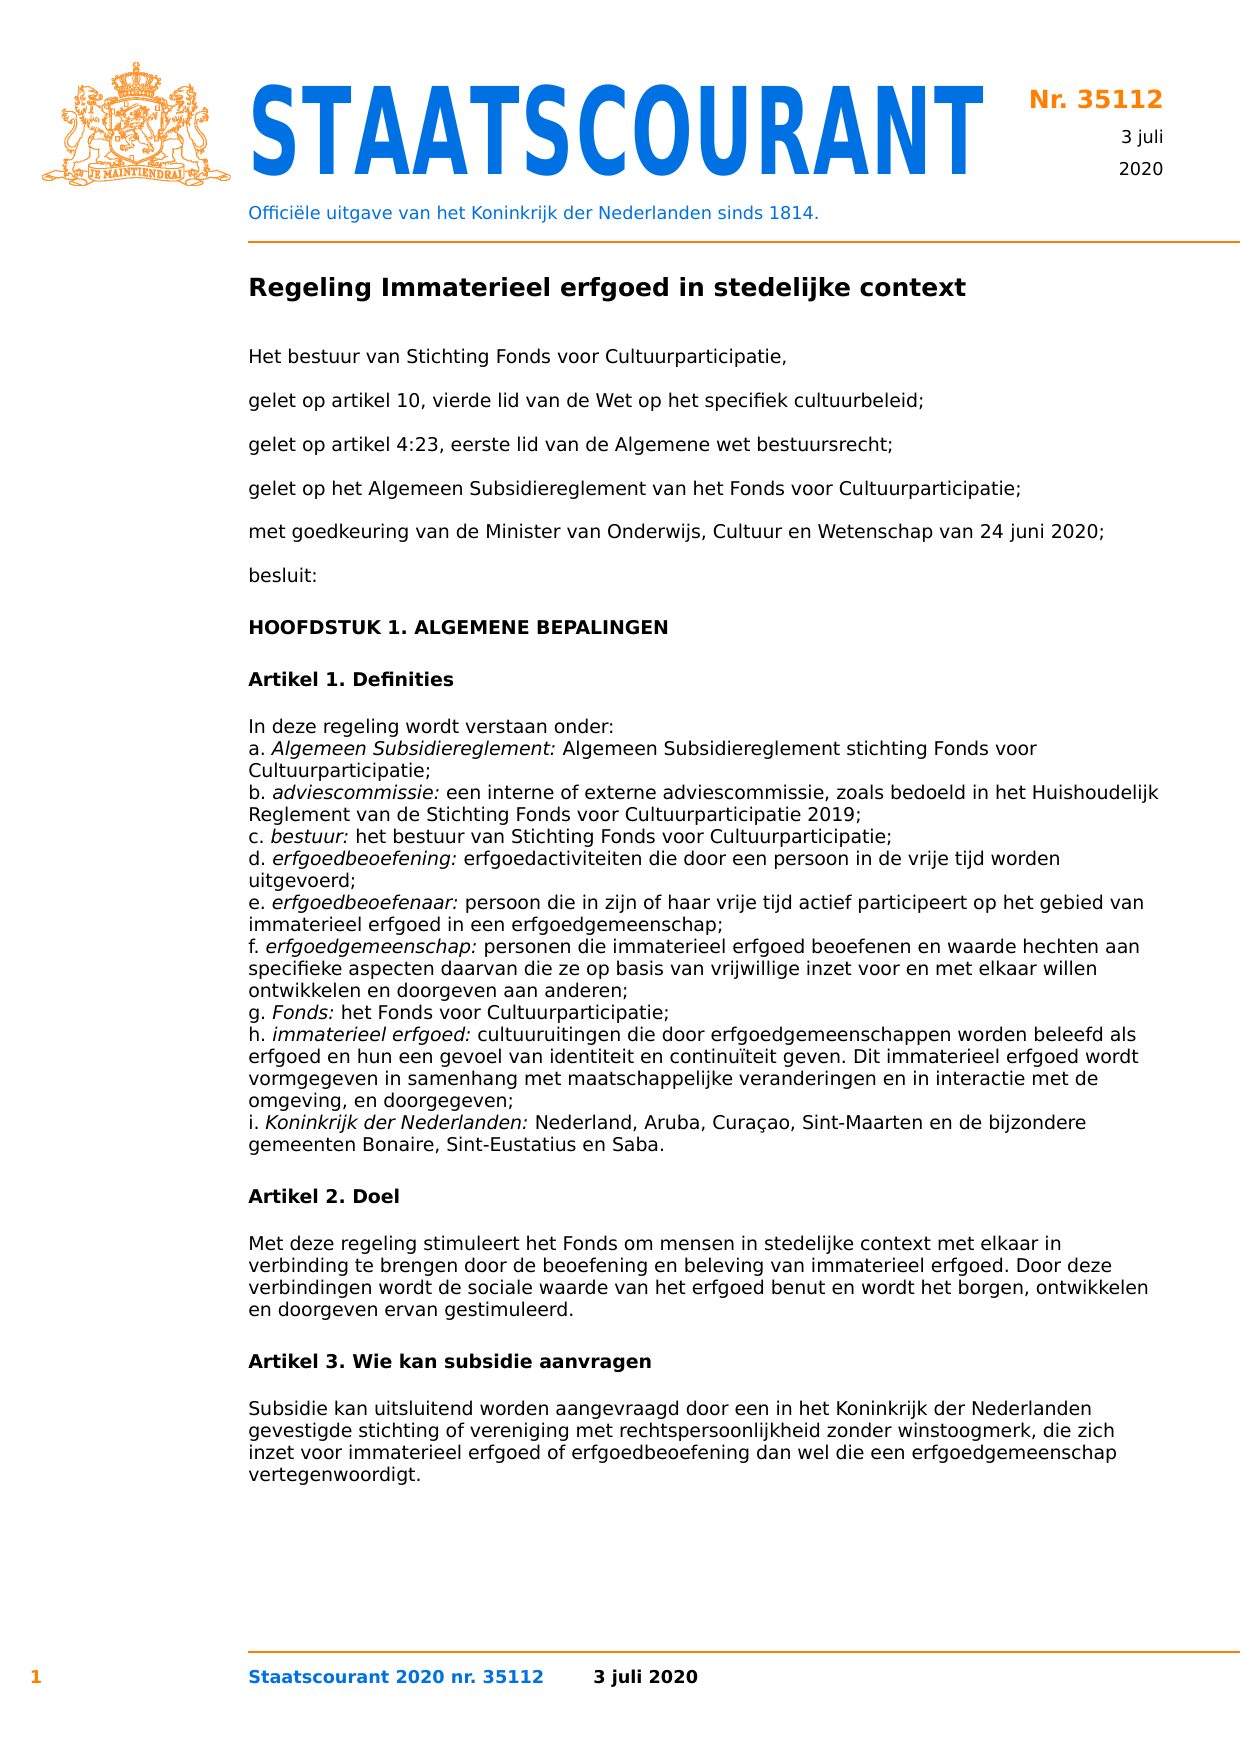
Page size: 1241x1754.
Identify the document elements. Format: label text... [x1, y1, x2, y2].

text i. Koninkrijk der Nederlanden: Nederland, Aruba, Curaçao, Sint-Maarten en de bijzondere gemeenten Bonaire, Sint-Eustatius en Saba. [248, 1112, 1163, 1156]
picture [41, 62, 231, 186]
text gelet op artikel 4:23, eerste lid van de Algemene wet bestuursrecht; [248, 434, 1163, 456]
text besluit: [248, 565, 1163, 587]
text c. bestuur: het bestuur van Stichting Fonds voor Cultuurparticipatie; [248, 826, 1163, 848]
text met goedkeuring van de Minister van Onderwijs, Cultuur en Wetenschap van 24 juni 2020; [248, 521, 1163, 543]
text In deze regeling wordt verstaan onder: [248, 716, 1163, 738]
text a. Algemeen Subsidiereglement: Algemeen Subsidiereglement stichting Fonds voor Cultuurparticipatie; [248, 738, 1163, 782]
table_header [25, 62, 248, 241]
text g. Fonds: het Fonds voor Cultuurparticipatie; [248, 1002, 1163, 1024]
text h. immaterieel erfgoed: cultuuruitingen die door erfgoedgemeenschappen worden beleefd als erfgoed en hun een gevoel van identiteit en continuïteit geven. Dit immaterieel erfgoed wordt vormgegeven in samenhang met maatschappelijke veranderingen en in interactie met de omgeving, en doorgegeven; [248, 1024, 1163, 1112]
table_header STAATSCOURANT [248, 62, 998, 203]
text gelet op het Algemeen Subsidiereglement van het Fonds voor Cultuurparticipatie; [248, 477, 1163, 499]
text Met deze regeling stimuleert het Fonds om mensen in stedelijke context met elkaar in verbinding te brengen door de beoefening en beleving van immaterieel erfgoed. Door deze verbindingen wordt de sociale waarde van het erfgoed benut en wordt het borgen, ontwikkelen en doorgeven ervan gestimuleerd. [248, 1233, 1163, 1321]
text d. erfgoedbeoefening: erfgoedactiviteiten die door een persoon in de vrije tijd worden uitgevoerd; [248, 848, 1163, 892]
subtitle Artikel 1. Definities [248, 669, 1163, 691]
text Subsidie kan uitsluitend worden aangevraagd door een in het Koninkrijk der Nederlanden gevestigde stichting of vereniging met rechtspersoonlijkheid zonder winstoogmerk, die zich inzet voor immaterieel erfgoed of erfgoedbeoefening dan wel die een erfgoedgemeenschap vertegenwoordigt. [248, 1398, 1163, 1486]
text b. adviescommissie: een interne of externe adviescommissie, zoals bedoeld in het Huishoudelijk Reglement van de Stichting Fonds voor Cultuurparticipatie 2019; [248, 782, 1163, 826]
subtitle HOOFDSTUK 1. ALGEMENE BEPALINGEN [248, 617, 1163, 639]
subtitle Artikel 3. Wie kan subsidie aanvragen [248, 1351, 1163, 1373]
table_cell 2020 [998, 153, 1240, 203]
text e. erfgoedbeoefenaar: persoon die in zijn of haar vrije tijd actief participeert op het gebied van immaterieel erfgoed in een erfgoedgemeenschap; [248, 892, 1163, 936]
subtitle Artikel 2. Doel [248, 1186, 1163, 1208]
table_cell 3 juli [998, 121, 1240, 153]
table_header Nr. 35112 [998, 62, 1240, 121]
text f. erfgoedgemeenschap: personen die immaterieel erfgoed beoefenen en waarde hechten aan specifieke aspecten daarvan die ze op basis van vrijwillige inzet voor en met elkaar willen ontwikkelen en doorgeven aan anderen; [248, 936, 1163, 1002]
table_cell Officiële uitgave van het Koninkrijk der Nederlanden sinds 1814. [248, 203, 1240, 241]
text gelet op artikel 10, vierde lid van de Wet op het specifiek cultuurbeleid; [248, 390, 1163, 412]
subtitle Regeling Immaterieel erfgoed in stedelijke context [248, 273, 1163, 302]
text Het bestuur van Stichting Fonds voor Cultuurparticipatie, [248, 346, 1163, 368]
